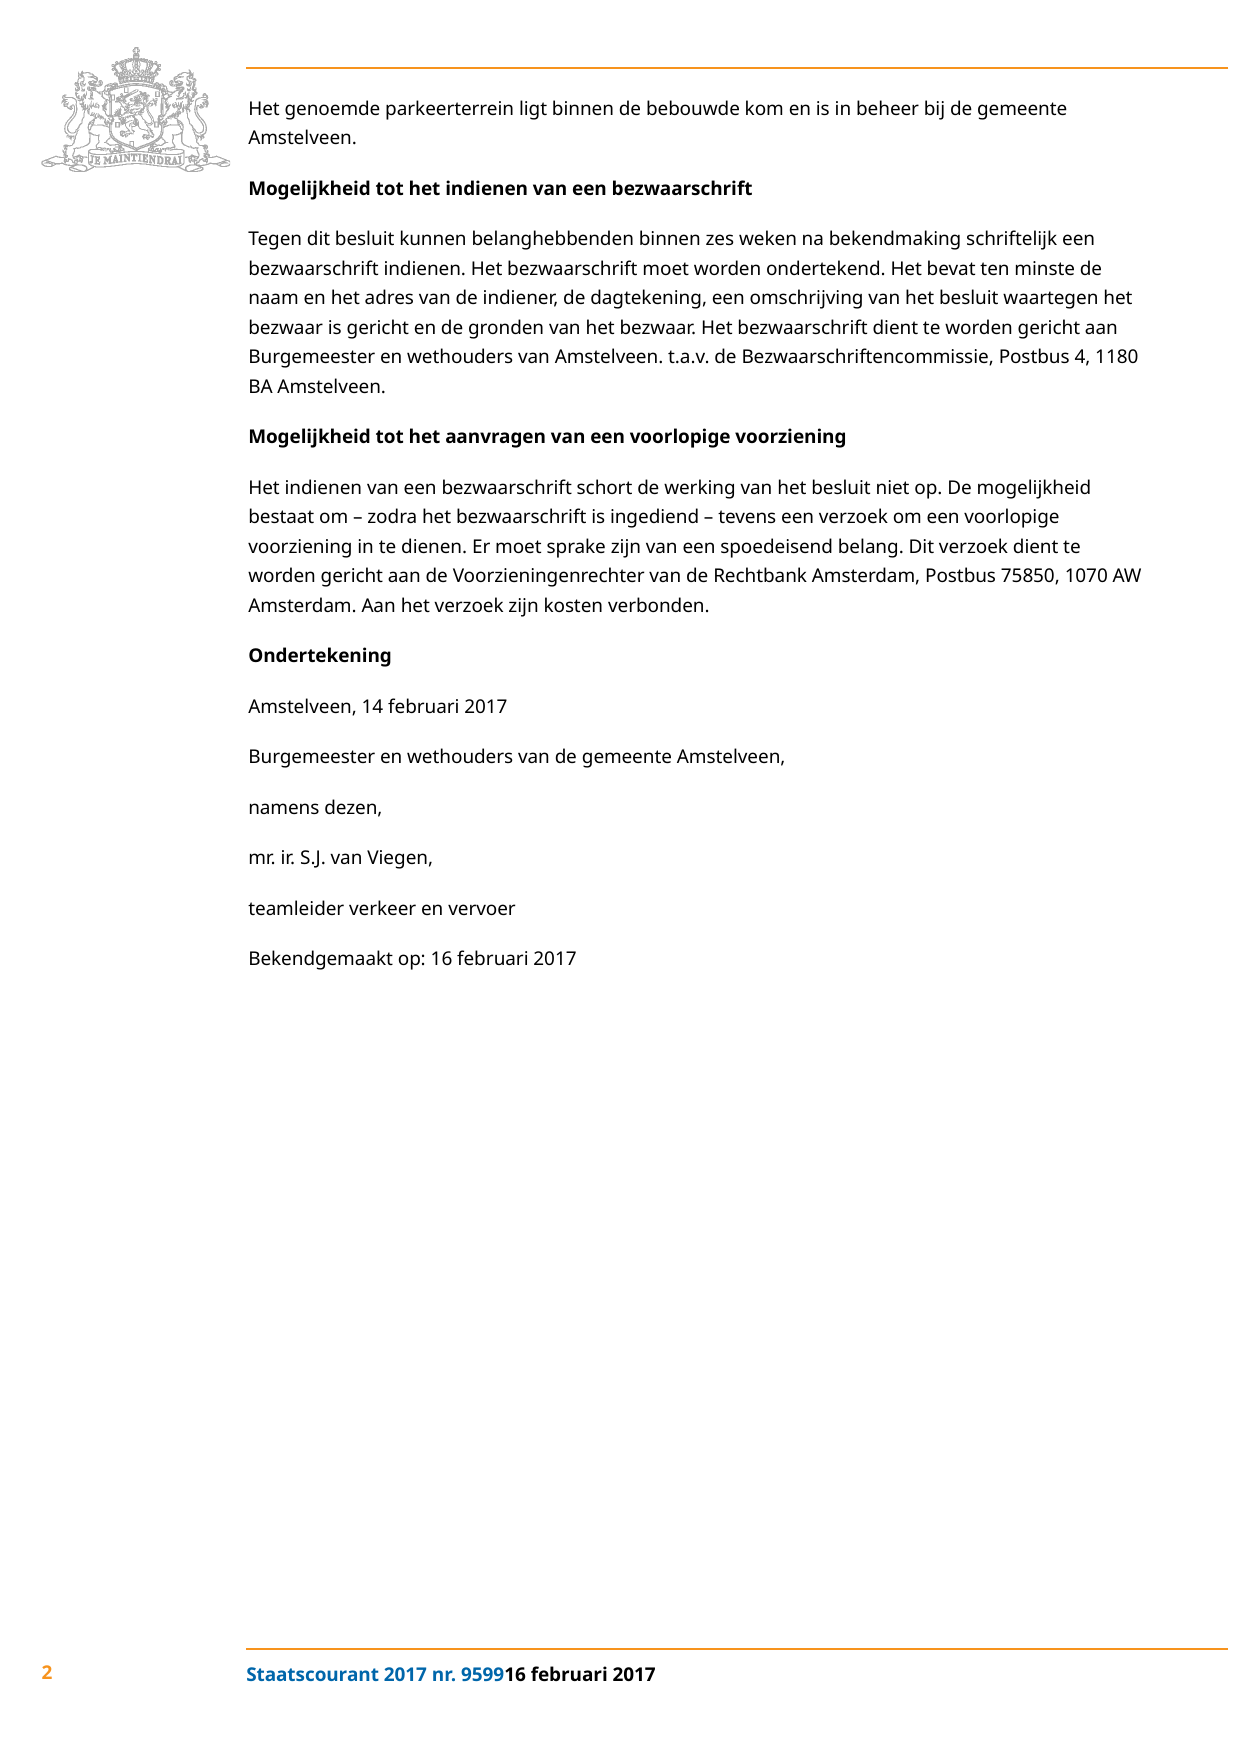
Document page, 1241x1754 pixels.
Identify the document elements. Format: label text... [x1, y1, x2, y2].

text Het genoemde parkeerterrein ligt binnen de bebouwde kom en is in beheer bij de gemeente Amstelveen. [248, 95, 1152, 150]
text Mogelijkheid tot het aanvragen van een voorlopige voorziening [248, 423, 1152, 449]
text Amstelveen, 14 februari 2017 [248, 693, 1152, 719]
text teamleider verkeer en vervoer [248, 895, 1152, 921]
picture [41, 47, 231, 172]
text Ondertekening [248, 643, 1152, 668]
text Bekendgemaakt op: 16 februari 2017 [248, 945, 1152, 971]
text Tegen dit besluit kunnen belanghebbenden binnen zes weken na bekendmaking schriftelijk een bezwaarschrift indienen. Het bezwaarschrift moet worden ondertekend. Het bevat ten minste de naam en het adres van de indiener, de dagtekening, een omschrijving van het besluit waartegen het bezwaar is gericht en de gronden van het bezwaar. Het bezwaarschrift dient te worden gericht aan Burgemeester en wethouders van Amstelveen. t.a.v. de Bezwaarschriftencommissie, Postbus 4, 1180 BA Amstelveen. [248, 225, 1152, 399]
text mr. ir. S.J. van Viegen, [248, 844, 1152, 870]
text namens dezen, [248, 794, 1152, 820]
text Burgemeester en wethouders van de gemeente Amstelveen, [248, 743, 1152, 769]
text Het indienen van een bezwaarschrift schort de werking van het besluit niet op. De mogelijkheid bestaat om – zodra het bezwaarschrift is ingediend – tevens een verzoek om een voorlopige voorziening in te dienen. Er moet sprake zijn van een spoedeisend belang. Dit verzoek dient te worden gericht aan de Voorzieningenrechter van de Rechtbank Amsterdam, Postbus 75850, 1070 AW Amsterdam. Aan het verzoek zijn kosten verbonden. [248, 474, 1152, 618]
text Mogelijkheid tot het indienen van een bezwaarschrift [248, 175, 1152, 201]
